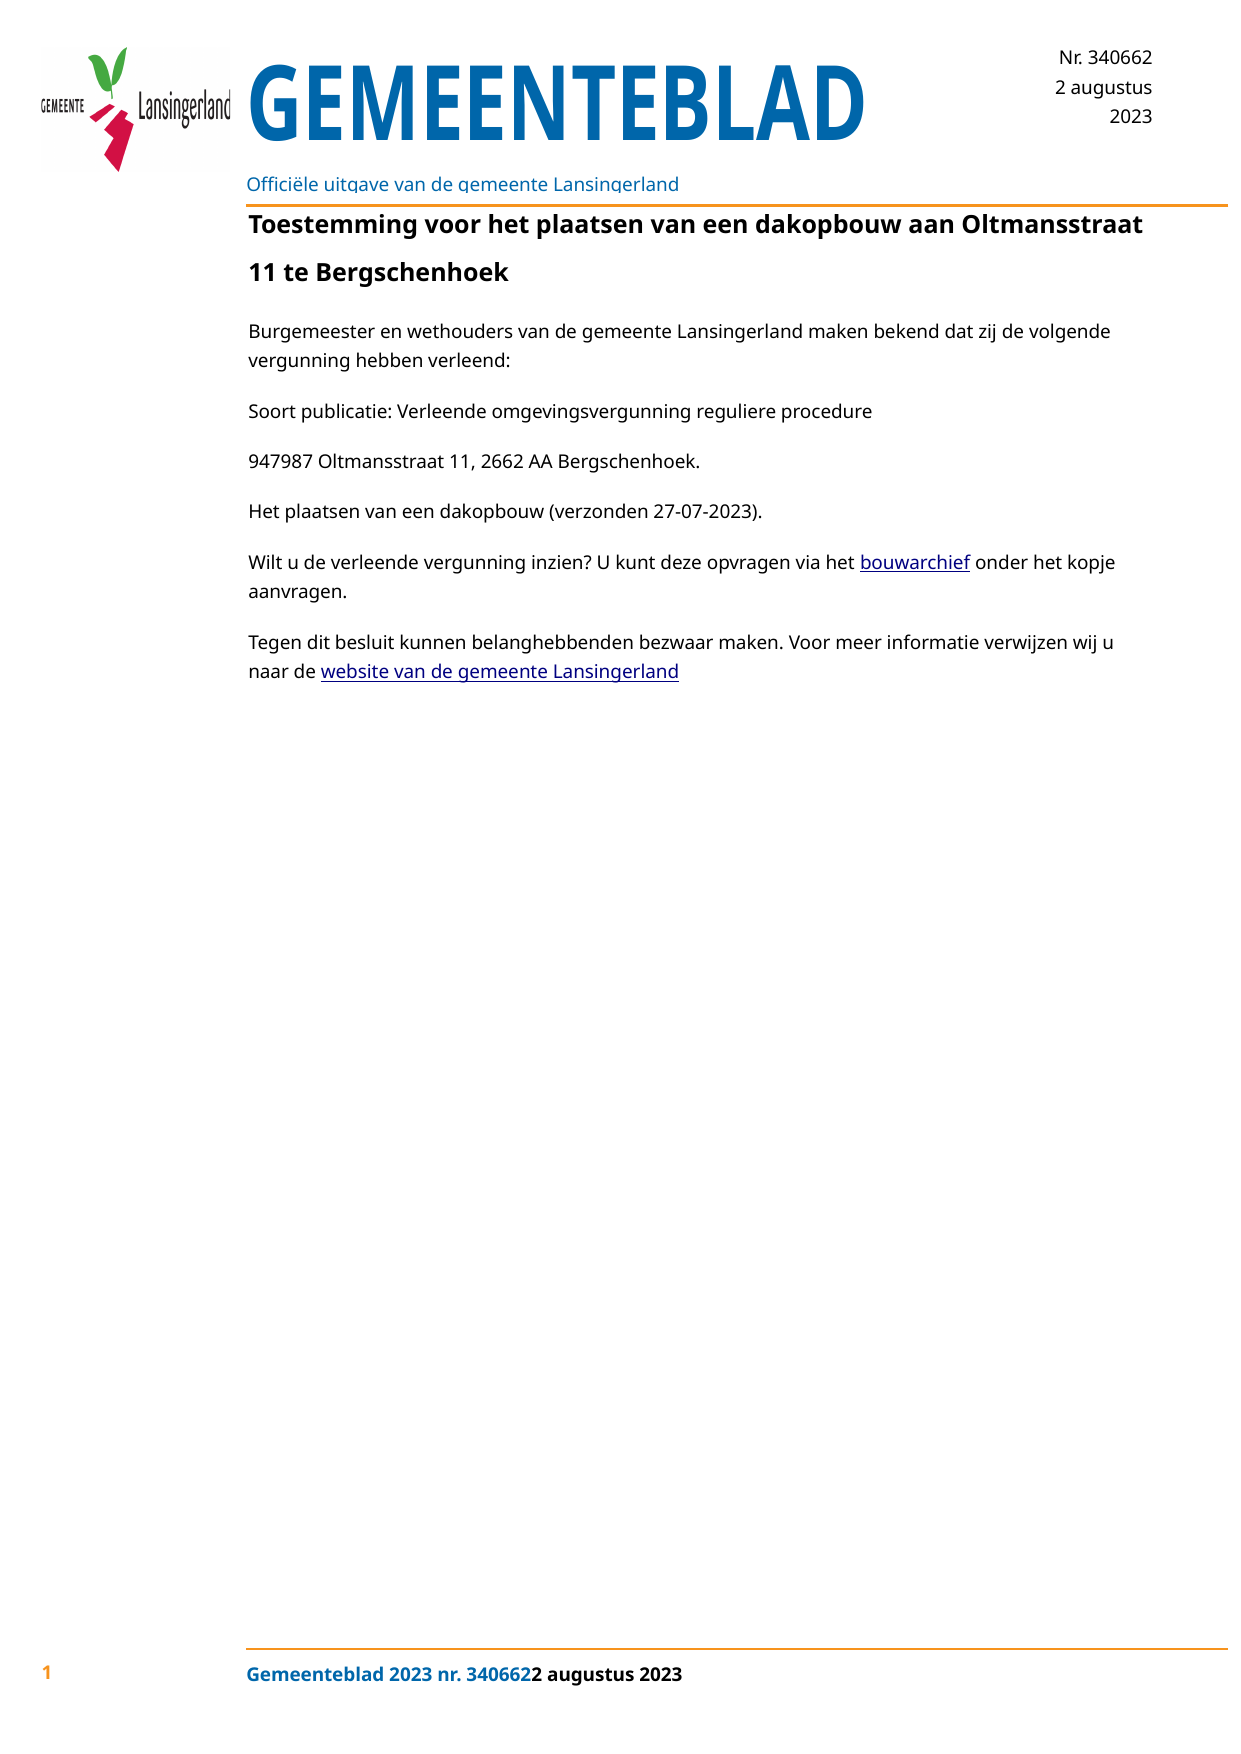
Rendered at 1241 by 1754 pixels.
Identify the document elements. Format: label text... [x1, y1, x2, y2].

text Toestemming voor het plaatsen van een dakopbouw aan Oltmansstraat 11 te Bergschenhoek [248, 207, 1152, 288]
text Tegen dit besluit kunnen belanghebbenden bezwaar maken. Voor meer informatie verwijzen wij u naar de website van de gemeente Lansingerland [248, 629, 1152, 684]
text Het plaatsen van een dakopbouw (verzonden 27-07-2023). [248, 499, 1152, 524]
text Wilt u de verleende vergunning inzien? U kunt deze opvragen via het bouwarchief onder het kopje aanvragen. [248, 549, 1152, 604]
text Burgemeester en wethouders van de gemeente Lansingerland maken bekend dat zij de volgende vergunning hebben verleend: [248, 318, 1152, 373]
text Soort publicatie: Verleende omgevingsvergunning reguliere procedure [248, 398, 1152, 424]
text 947987 Oltmansstraat 11, 2662 AA Bergschenhoek. [248, 448, 1152, 474]
picture [41, 47, 231, 172]
